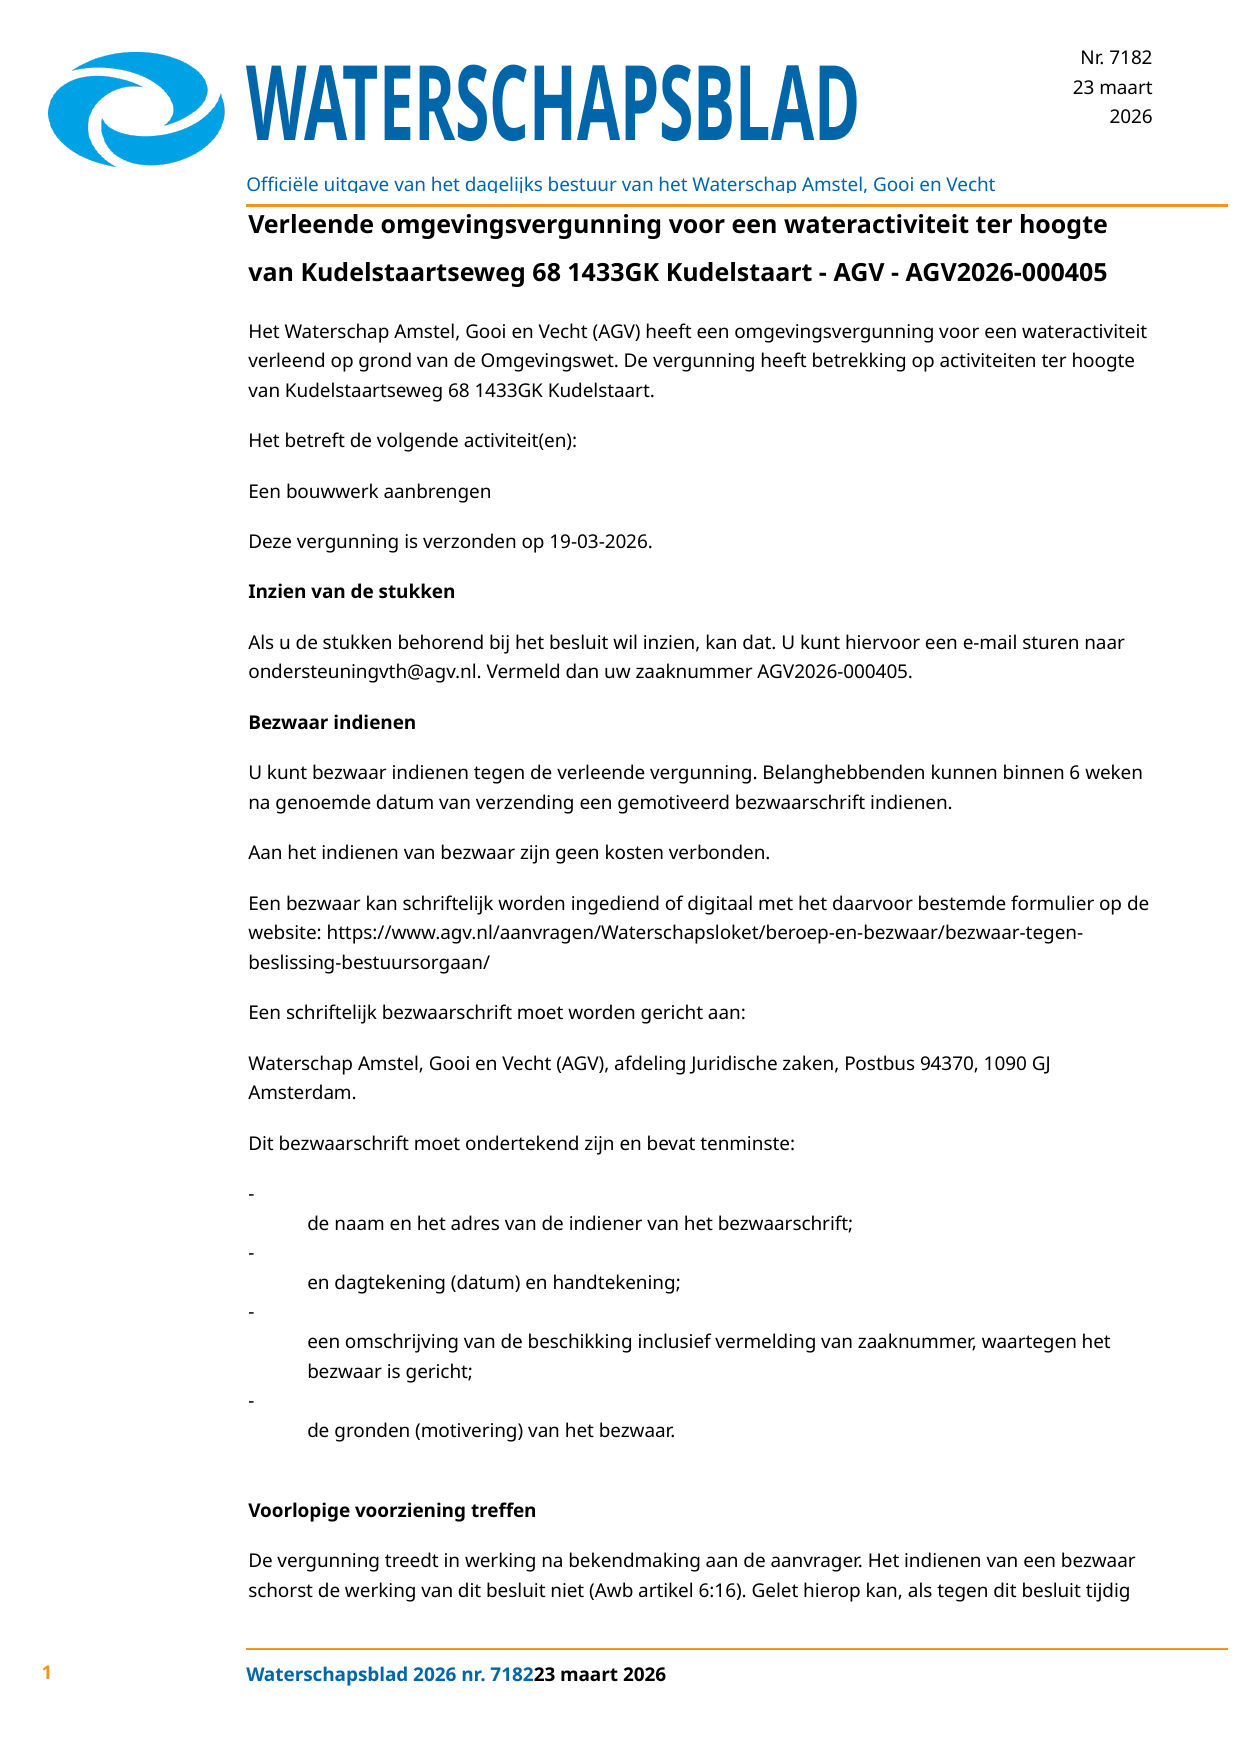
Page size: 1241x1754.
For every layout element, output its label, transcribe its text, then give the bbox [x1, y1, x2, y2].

text Als u de stukken behorend bij het besluit wil inzien, kan dat. U kunt hiervoor een e-mail sturen naar ondersteuningvth@agv.nl. Vermeld dan uw zaaknummer AGV2026-000405. [248, 629, 1152, 684]
picture [41, 47, 231, 172]
list een omschrijving van de beschikking inclusief vermelding van zaaknummer, waartegen het bezwaar is gericht; [248, 1328, 1152, 1384]
list de naam en het adres van de indiener van het bezwaarschrift; [248, 1210, 1152, 1236]
text De vergunning treedt in werking na bekendmaking aan de aanvrager. Het indienen van een bezwaar schorst de werking van dit besluit niet (Awb artikel 6:16). Gelet hierop kan, als tegen dit besluit tijdig [248, 1547, 1152, 1603]
text Aan het indienen van bezwaar zijn geen kosten verbonden. [248, 839, 1152, 865]
text Het Waterschap Amstel, Gooi en Vecht (AGV) heeft een omgevingsvergunning voor een wateractiviteit verleend op grond van de Omgevingswet. De vergunning heeft betrekking op activiteiten ter hoogte van Kudelstaartseweg 68 1433GK Kudelstaart. [248, 318, 1152, 403]
text Verleende omgevingsvergunning voor een wateractiviteit ter hoogte van Kudelstaartseweg 68 1433GK Kudelstaart - AGV - AGV2026-000405 [248, 207, 1152, 288]
text Inzien van de stukken [248, 579, 1152, 604]
text Deze vergunning is verzonden op 19-03-2026. [248, 528, 1152, 554]
text U kunt bezwaar indienen tegen de verleende vergunning. Belanghebbenden kunnen binnen 6 weken na genoemde datum van verzending een gemotiveerd bezwaarschrift indienen. [248, 759, 1152, 815]
text Bezwaar indienen [248, 709, 1152, 735]
text Een bezwaar kan schriftelijk worden ingediend of digitaal met het daarvoor bestemde formulier op de website: https://www.agv.nl/aanvragen/Waterschapsloket/beroep-en-bezwaar/bezwaar-tegen-beslissing-bestuursorgaan/ [248, 890, 1152, 975]
text Waterschap Amstel, Gooi en Vecht (AGV), afdeling Juridische zaken, Postbus 94370, 1090 GJ Amsterdam. [248, 1050, 1152, 1105]
text Een schriftelijk bezwaarschrift moet worden gericht aan: [248, 999, 1152, 1025]
list en dagtekening (datum) en handtekening; [248, 1269, 1152, 1295]
text Het betreft de volgende activiteit(en): [248, 427, 1152, 453]
text Dit bezwaarschrift moet ondertekend zijn en bevat tenminste: [248, 1130, 1152, 1156]
text Voorlopige voorziening treffen [248, 1497, 1152, 1523]
text Een bouwwerk aanbrengen [248, 478, 1152, 504]
list de gronden (motivering) van het bezwaar. [248, 1417, 1152, 1443]
